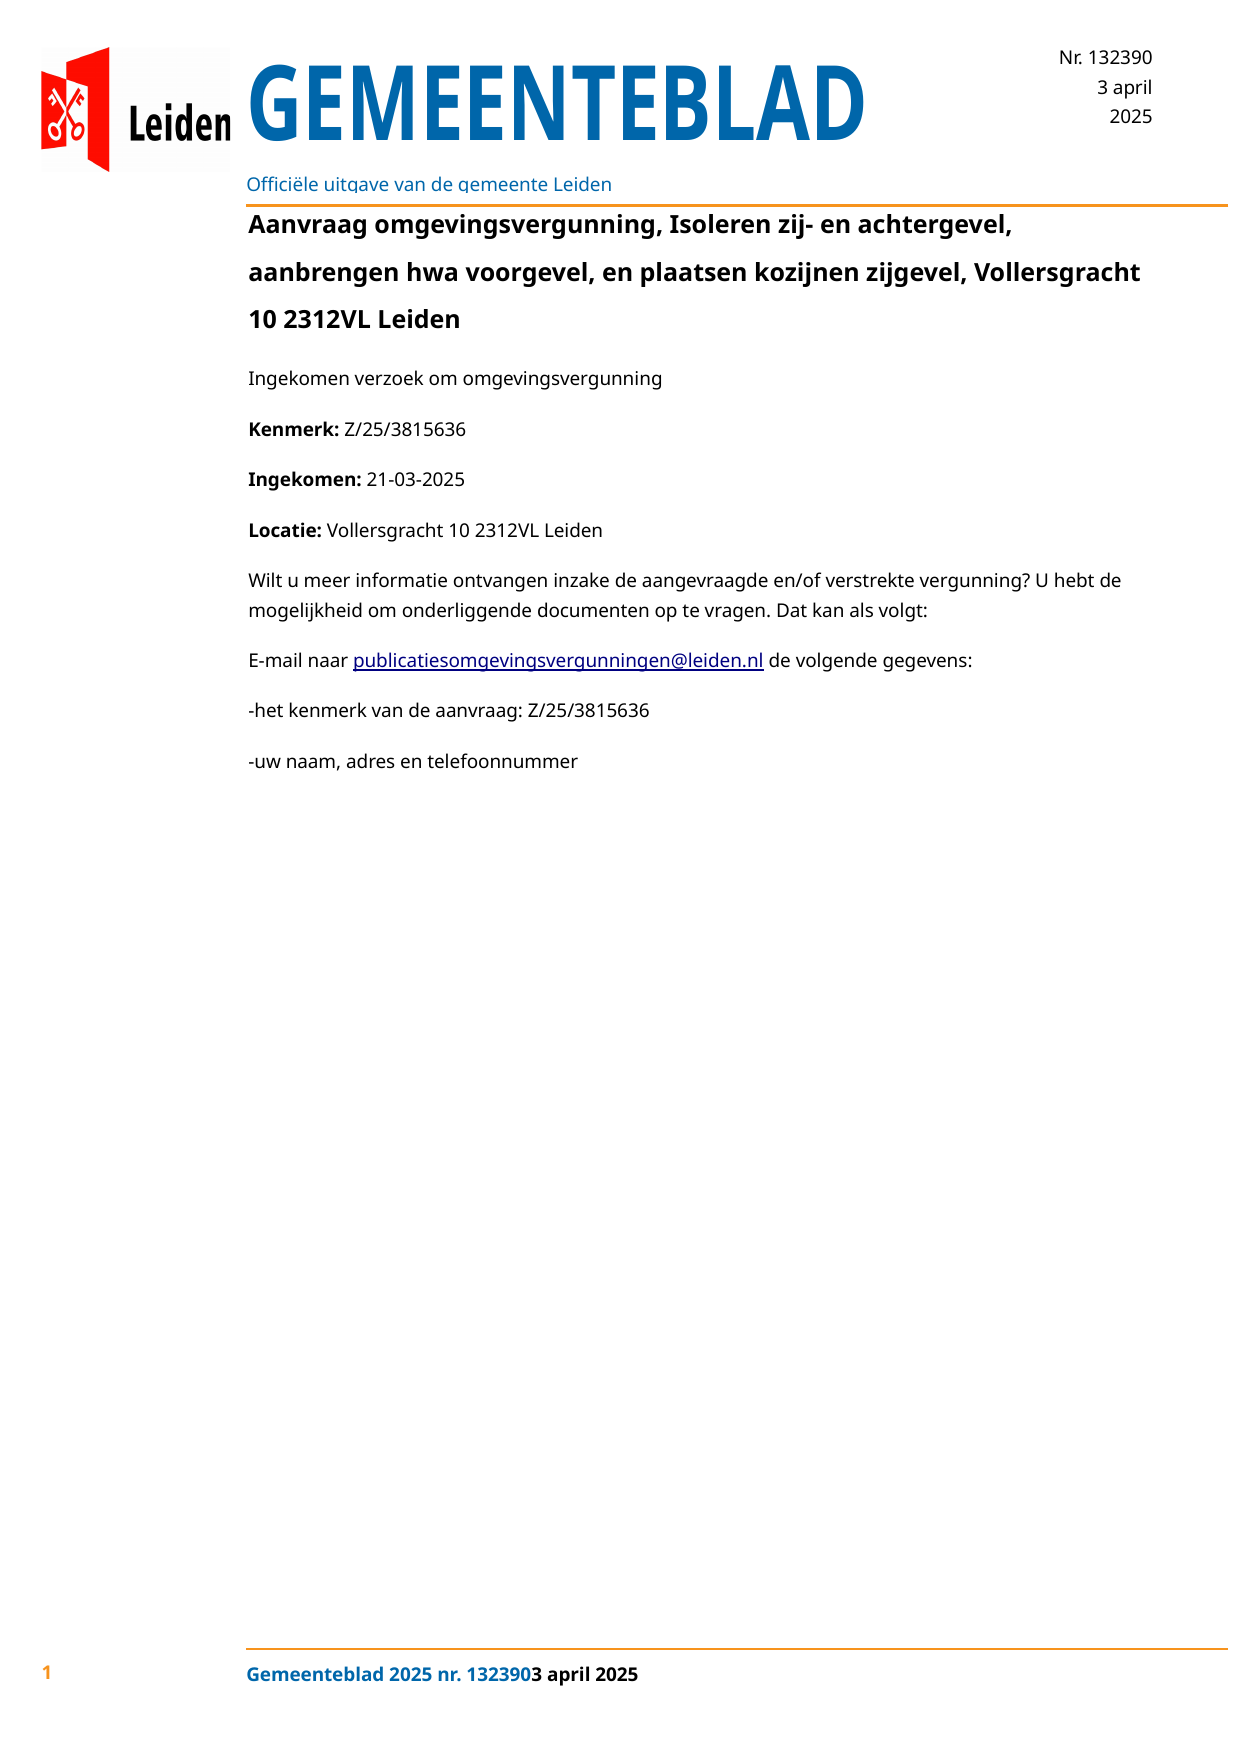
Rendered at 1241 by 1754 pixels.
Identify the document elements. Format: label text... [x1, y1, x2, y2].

text Ingekomen: 21-03-2025 [248, 466, 1152, 492]
text Locatie: Vollersgracht 10 2312VL Leiden [248, 517, 1152, 542]
text Ingekomen verzoek om omgevingsvergunning [248, 366, 1152, 391]
text E-mail naar publicatiesomgevingsvergunningen@leiden.nl de volgende gegevens: [248, 647, 1152, 673]
text -het kenmerk van de aanvraag: Z/25/3815636 [248, 698, 1152, 723]
text Aanvraag omgevingsvergunning, Isoleren zij- en achtergevel, aanbrengen hwa voorgevel, en plaatsen kozijnen zijgevel, Vollersgracht 10 2312VL Leiden [248, 207, 1152, 336]
text Wilt u meer informatie ontvangen inzake de aangevraagde en/of verstrekte vergunning? U hebt de mogelijkheid om onderliggende documenten op te vragen. Dat kan als volgt: [248, 567, 1152, 622]
text -uw naam, adres en telefoonnummer [248, 748, 1152, 774]
text Kenmerk: Z/25/3815636 [248, 416, 1152, 442]
picture [41, 47, 231, 172]
